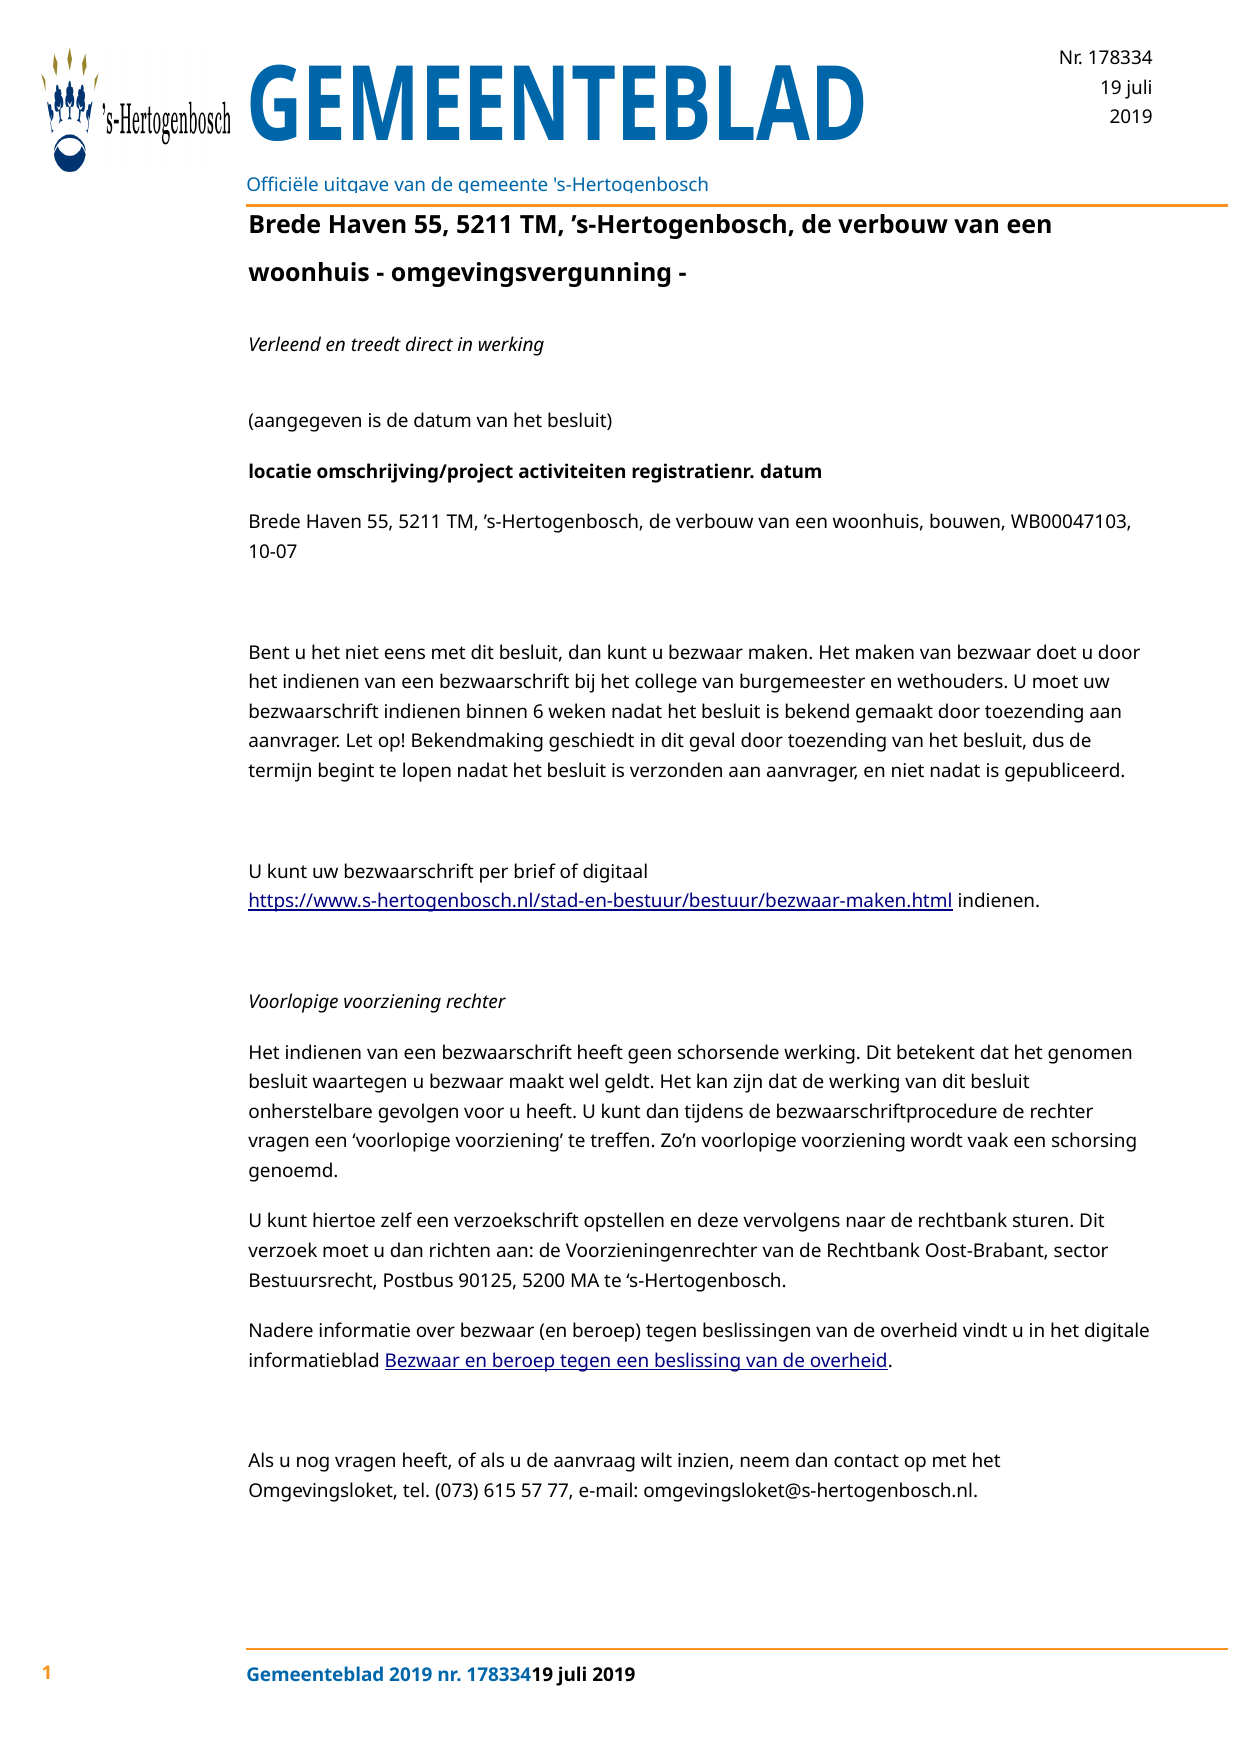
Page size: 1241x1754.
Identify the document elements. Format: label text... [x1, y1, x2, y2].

text Verleend en treedt direct in werking [248, 331, 1152, 357]
text Nadere informatie over bezwaar (en beroep) tegen beslissingen van de overheid vindt u in het digitale informatieblad Bezwaar en beroep tegen een beslissing van de overheid. [248, 1317, 1152, 1372]
text (aangegeven is de datum van het besluit) [248, 408, 1152, 433]
picture [41, 47, 231, 172]
text U kunt uw bezwaarschrift per brief of digitaal https://www.s-hertogenbosch.nl/stad-en-bestuur/bestuur/bezwaar-maken.html indienen. [248, 858, 1152, 913]
text Als u nog vragen heeft, of als u de aanvraag wilt inzien, neem dan contact op met het Omgevingsloket, tel. (073) 615 57 77, e-mail: omgevingsloket@s-hertogenbosch.nl. [248, 1448, 1152, 1503]
text Bent u het niet eens met dit besluit, dan kunt u bezwaar maken. Het maken van bezwaar doet u door het indienen van een bezwaarschrift bij het college van burgemeester en wethouders. U moet uw bezwaarschrift indienen binnen 6 weken nadat het besluit is bekend gemaakt door toezending aan aanvrager. Let op! Bekendmaking geschiedt in dit geval door toezending van het besluit, dus de termijn begint te lopen nadat het besluit is verzonden aan aanvrager, en niet nadat is gepubliceerd. [248, 639, 1152, 783]
text Voorlopige voorziening rechter [248, 988, 1152, 1014]
text locatie omschrijving/project activiteiten registratienr. datum [248, 458, 1152, 484]
text U kunt hiertoe zelf een verzoekschrift opstellen en deze vervolgens naar de rechtbank sturen. Dit verzoek moet u dan richten aan: de Voorzieningenrechter van de Rechtbank Oost-Brabant, sector Bestuursrecht, Postbus 90125, 5200 MA te ‘s-Hertogenbosch. [248, 1208, 1152, 1292]
text Het indienen van een bezwaarschrift heeft geen schorsende werking. Dit betekent dat het genomen besluit waartegen u bezwaar maakt wel geldt. Het kan zijn dat de werking van dit besluit onherstelbare gevolgen voor u heeft. U kunt dan tijdens de bezwaarschriftprocedure de rechter vragen een ‘voorlopige voorziening’ te treffen. Zo’n voorlopige voorziening wordt vaak een schorsing genoemd. [248, 1039, 1152, 1183]
text Brede Haven 55, 5211 TM, ’s-Hertogenbosch, de verbouw van een woonhuis, bouwen, WB00047103, 10-07 [248, 508, 1152, 564]
text Brede Haven 55, 5211 TM, ’s-Hertogenbosch, de verbouw van een woonhuis - omgevingsvergunning - [248, 207, 1152, 288]
